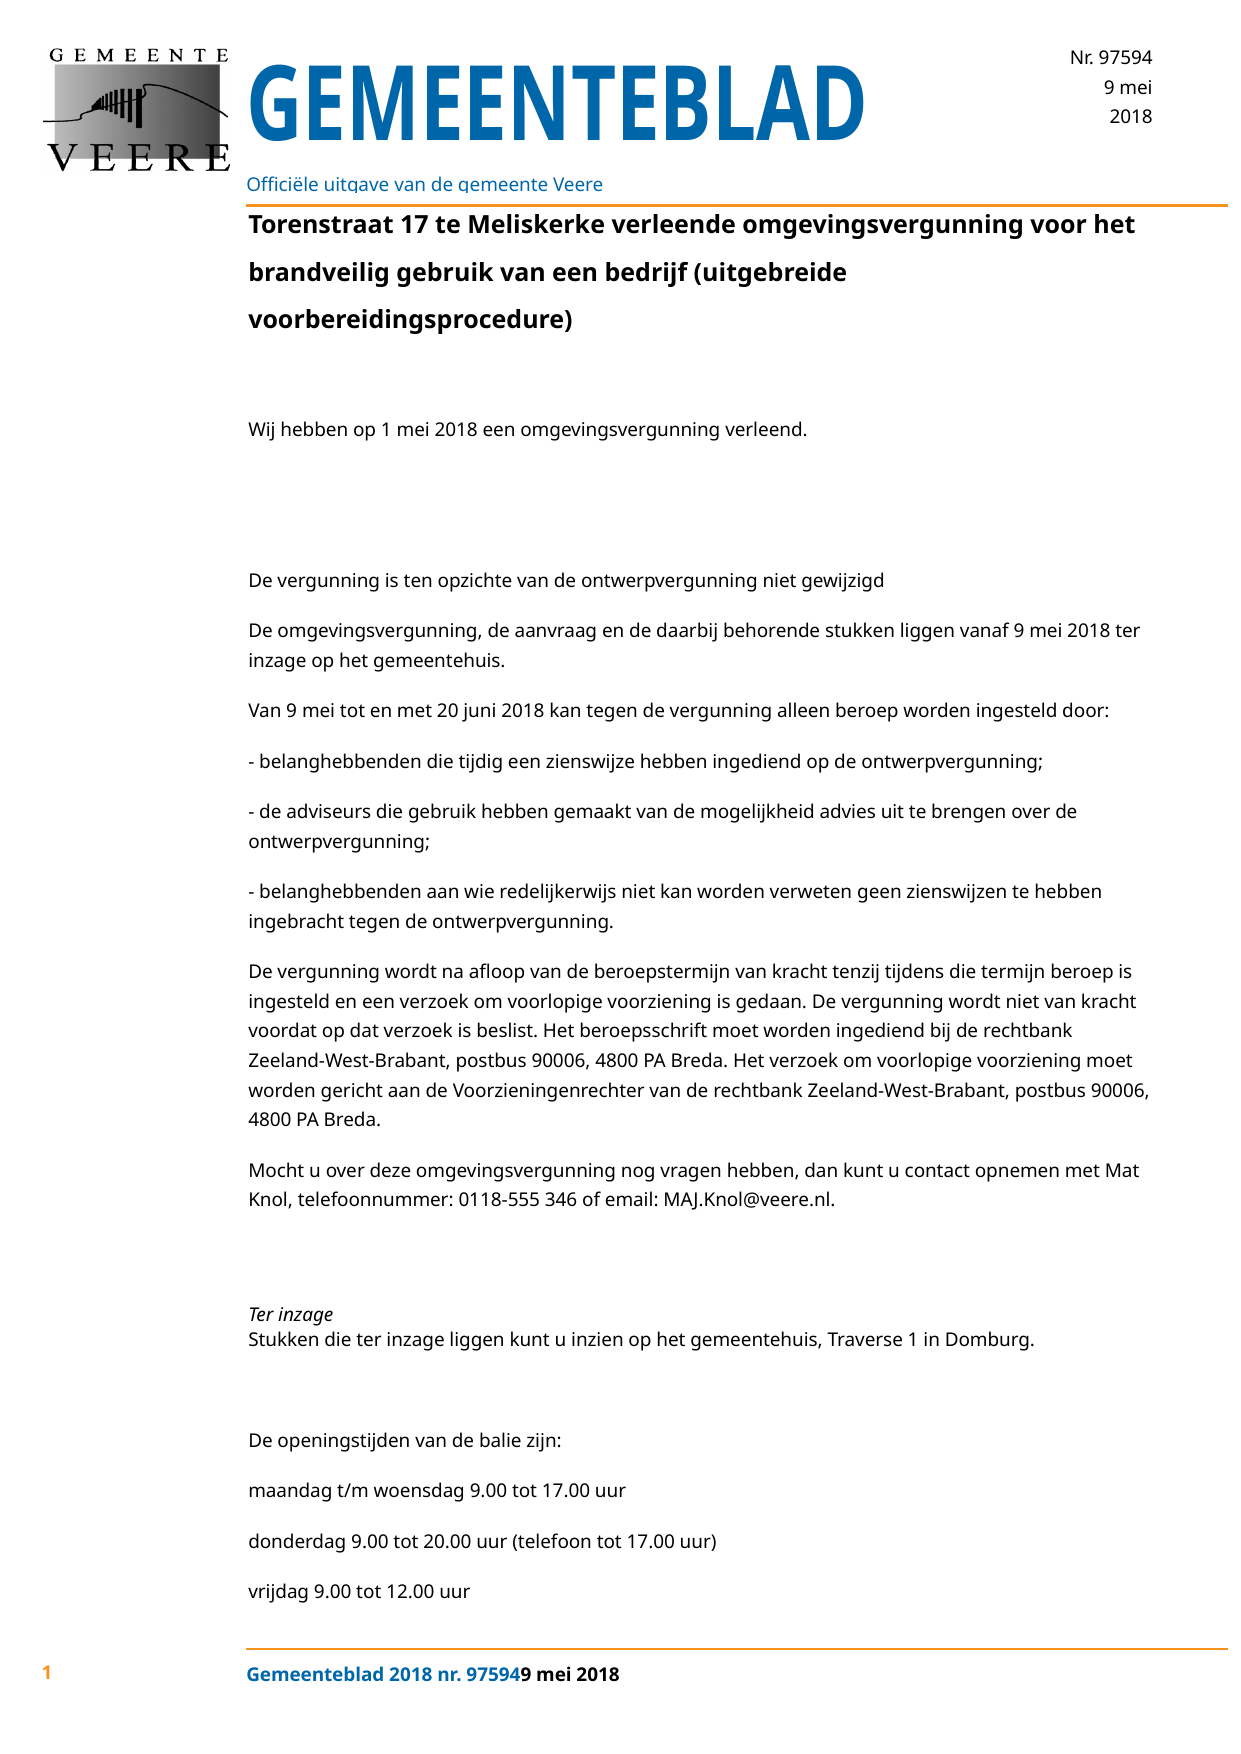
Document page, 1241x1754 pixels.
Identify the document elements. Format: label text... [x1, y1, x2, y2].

text De vergunning is ten opzichte van de ontwerpvergunning niet gewijzigd [248, 567, 1152, 593]
text Van 9 mei tot en met 20 juni 2018 kan tegen de vergunning alleen beroep worden ingesteld door: [248, 698, 1152, 723]
text donderdag 9.00 tot 20.00 uur (telefoon tot 17.00 uur) [248, 1528, 1152, 1554]
text Torenstraat 17 te Meliskerke verleende omgevingsvergunning voor het brandveilig gebruik van een bedrijf (uitgebreide voorbereidingsprocedure) [248, 207, 1152, 336]
text maandag t/m woensdag 9.00 tot 17.00 uur [248, 1478, 1152, 1503]
text - belanghebbenden aan wie redelijkerwijs niet kan worden verweten geen zienswijzen te hebben ingebracht tegen de ontwerpvergunning. [248, 878, 1152, 934]
text De openingstijden van de balie zijn: [248, 1427, 1152, 1453]
text - de adviseurs die gebruik hebben gemaakt van de mogelijkheid advies uit te brengen over de ontwerpvergunning; [248, 798, 1152, 854]
text Mocht u over deze omgevingsvergunning nog vragen hebben, dan kunt u contact opnemen met Mat Knol, telefoonnummer: 0118-555 346 of email: MAJ.Knol@veere.nl. [248, 1157, 1152, 1212]
text - belanghebbenden die tijdig een zienswijze hebben ingediend op de ontwerpvergunning; [248, 748, 1152, 774]
picture [41, 47, 231, 172]
text Stukken die ter inzage liggen kunt u inzien op het gemeentehuis, Traverse 1 in Domburg. [248, 1326, 1152, 1352]
text Wij hebben op 1 mei 2018 een omgevingsvergunning verleend. [248, 416, 1152, 442]
text Ter inzage [248, 1301, 1152, 1326]
text De vergunning wordt na afloop van de beroepstermijn van kracht tenzij tijdens die termijn beroep is ingesteld en een verzoek om voorlopige voorziening is gedaan. De vergunning wordt niet van kracht voordat op dat verzoek is beslist. Het beroepsschrift moet worden ingediend bij de rechtbank Zeeland-West-Brabant, postbus 90006, 4800 PA Breda. Het verzoek om voorlopige voorziening moet worden gericht aan de Voorzieningenrechter van de rechtbank Zeeland-West-Brabant, postbus 90006, 4800 PA Breda. [248, 958, 1152, 1132]
text vrijdag 9.00 tot 12.00 uur [248, 1578, 1152, 1604]
text De omgevingsvergunning, de aanvraag en de daarbij behorende stukken liggen vanaf 9 mei 2018 ter inzage op het gemeentehuis. [248, 618, 1152, 673]
